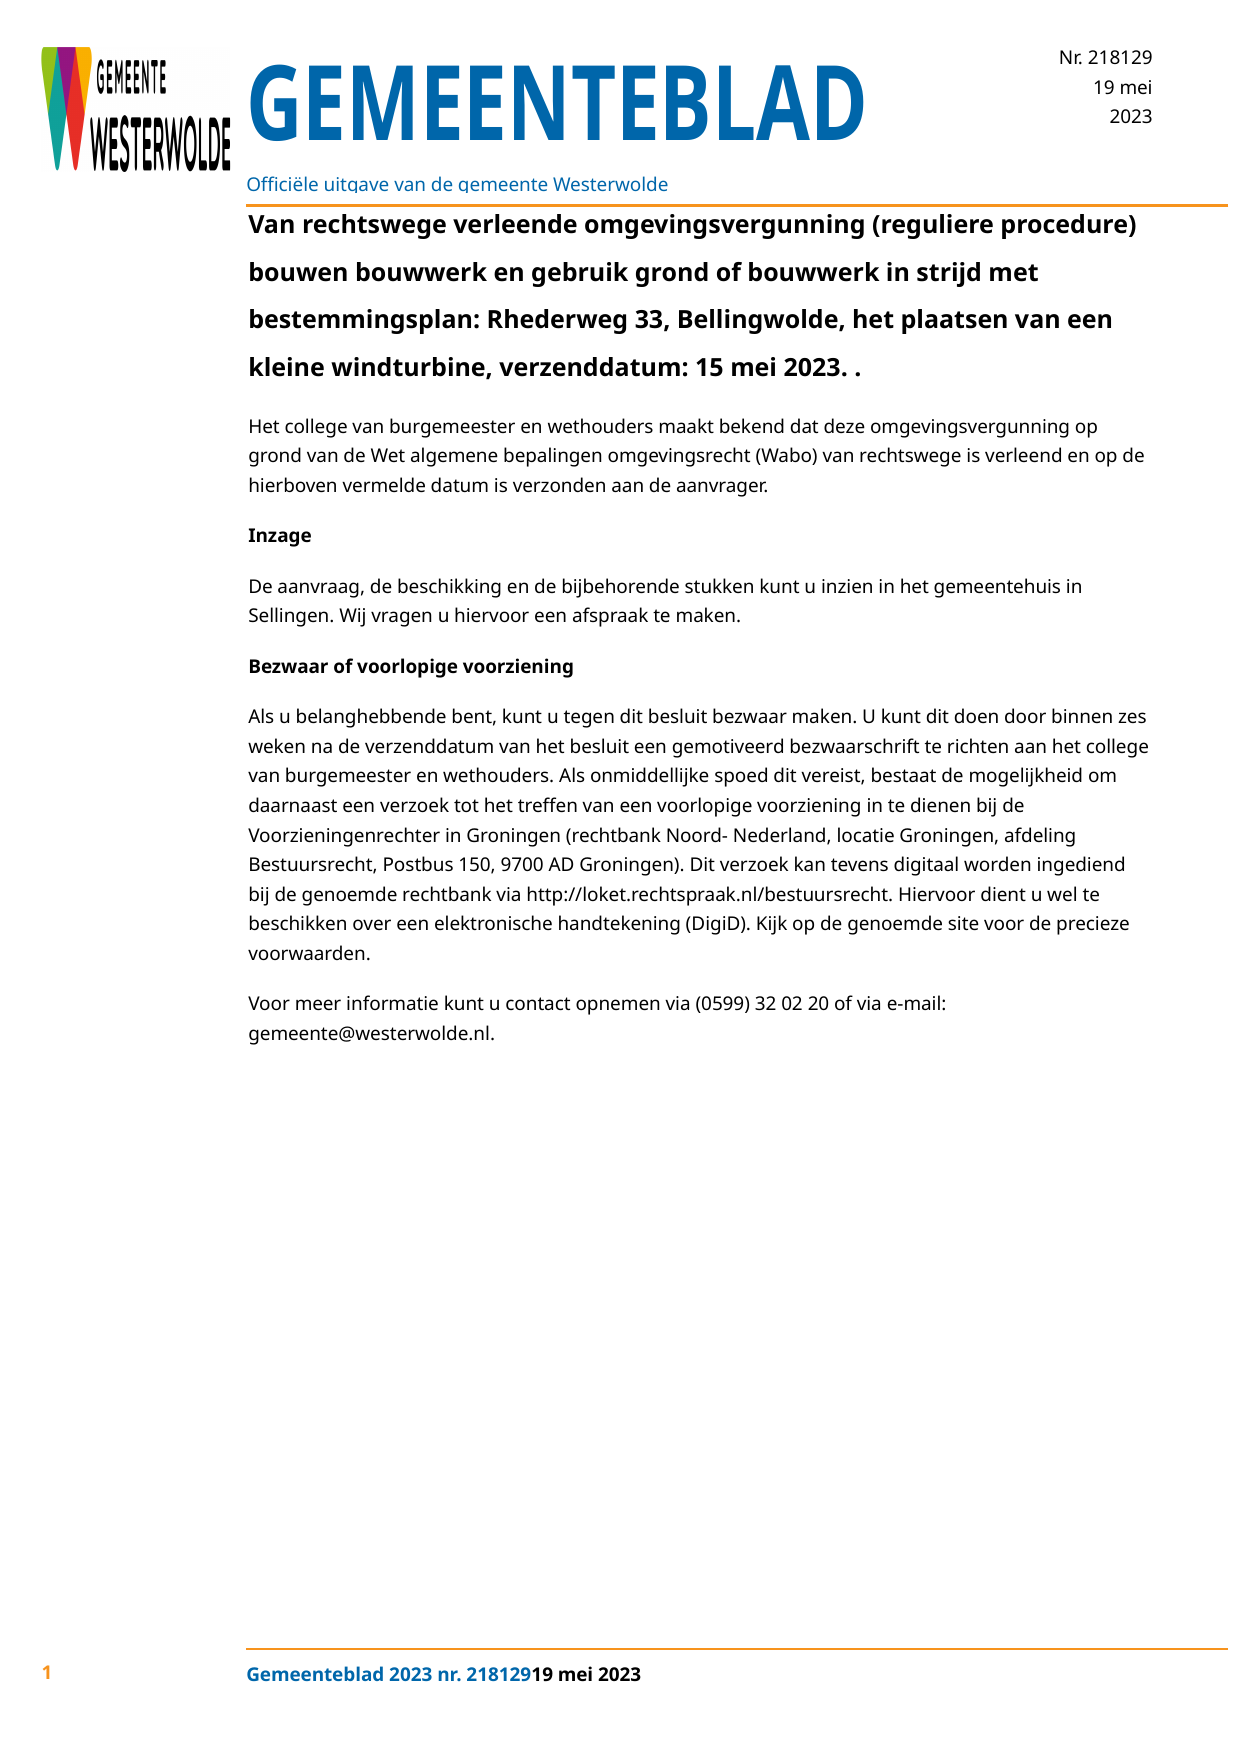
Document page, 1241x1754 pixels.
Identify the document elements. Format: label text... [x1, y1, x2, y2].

text Het college van burgemeester en wethouders maakt bekend dat deze omgevingsvergunning op grond van de Wet algemene bepalingen omgevingsrecht (Wabo) van rechtswege is verleend en op de hierboven vermelde datum is verzonden aan de aanvrager. [248, 413, 1152, 498]
text Voor meer informatie kunt u contact opnemen via (0599) 32 02 20 of via e-mail: gemeente@westerwolde.nl. [248, 991, 1152, 1046]
text De aanvraag, de beschikking en de bijbehorende stukken kunt u inzien in het gemeentehuis in Sellingen. Wij vragen u hiervoor een afspraak te maken. [248, 573, 1152, 628]
text Van rechtswege verleende omgevingsvergunning (reguliere procedure) bouwen bouwwerk en gebruik grond of bouwwerk in strijd met bestemmingsplan: Rhederweg 33, Bellingwolde, het plaatsen van een kleine windturbine, verzenddatum: 15 mei 2023. . [248, 207, 1152, 384]
text Inzage [248, 523, 1152, 548]
picture [41, 47, 231, 172]
text Als u belanghebbende bent, kunt u tegen dit besluit bezwaar maken. U kunt dit doen door binnen zes weken na de verzenddatum van het besluit een gemotiveerd bezwaarschrift te richten aan het college van burgemeester en wethouders. Als onmiddellijke spoed dit vereist, bestaat de mogelijkheid om daarnaast een verzoek tot het treffen van een voorlopige voorziening in te dienen bij de Voorzieningenrechter in Groningen (rechtbank Noord- Nederland, locatie Groningen, afdeling Bestuursrecht, Postbus 150, 9700 AD Groningen). Dit verzoek kan tevens digitaal worden ingediend bij de genoemde rechtbank via http://loket.rechtspraak.nl/bestuursrecht. Hiervoor dient u wel te beschikken over een elektronische handtekening (DigiD). Kijk op de genoemde site voor de precieze voorwaarden. [248, 703, 1152, 966]
text Bezwaar of voorlopige voorziening [248, 653, 1152, 679]
